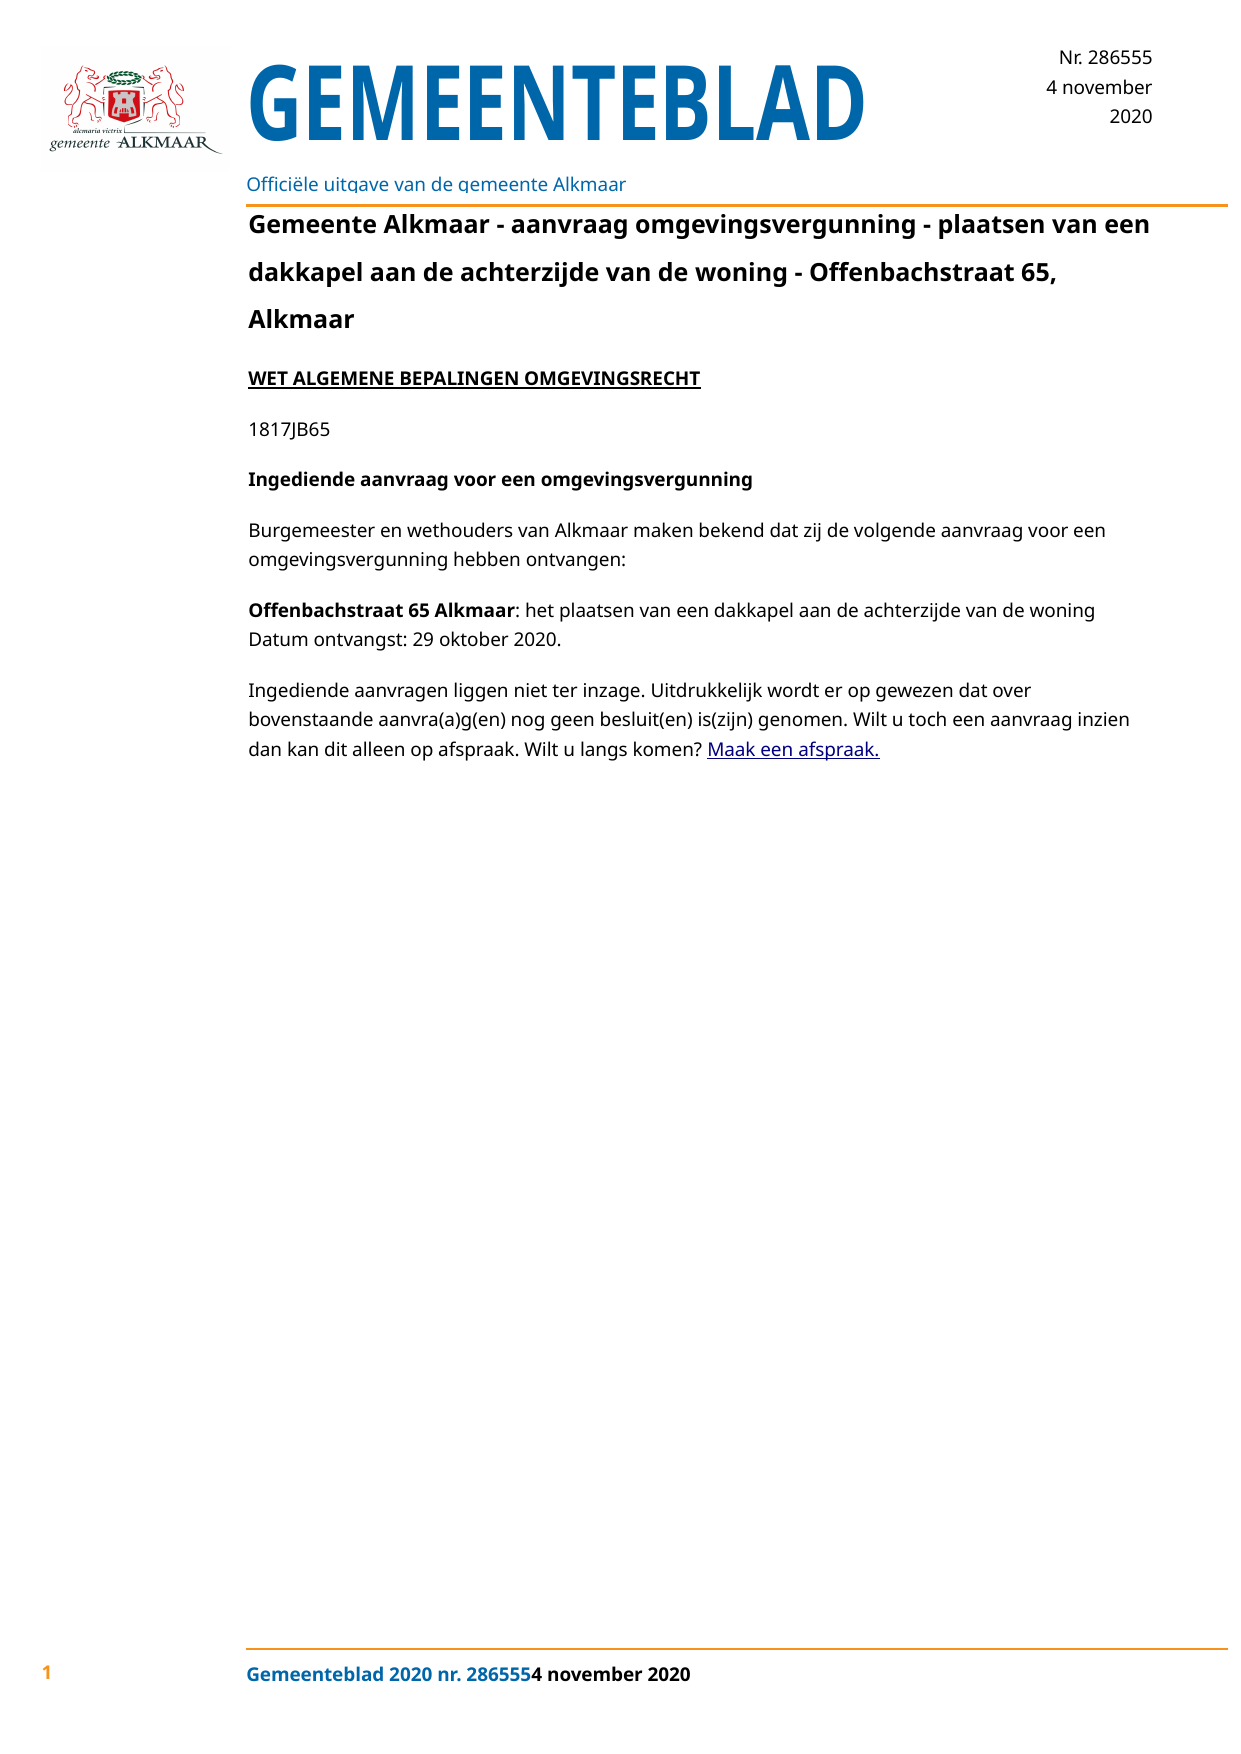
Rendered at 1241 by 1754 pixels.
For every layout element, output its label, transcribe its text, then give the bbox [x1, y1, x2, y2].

text Ingediende aanvragen liggen niet ter inzage. Uitdrukkelijk wordt er op gewezen dat over bovenstaande aanvra(a)g(en) nog geen besluit(en) is(zijn) genomen. Wilt u toch een aanvraag inzien dan kan dit alleen op afspraak. Wilt u langs komen? Maak een afspraak. [248, 677, 1152, 762]
text Gemeente Alkmaar - aanvraag omgevingsvergunning - plaatsen van een dakkapel aan de achterzijde van de woning - Offenbachstraat 65, Alkmaar [248, 207, 1152, 336]
text Burgemeester en wethouders van Alkmaar maken bekend dat zij de volgende aanvraag voor een omgevingsvergunning hebben ontvangen: [248, 517, 1152, 572]
text Offenbachstraat 65 Alkmaar: het plaatsen van een dakkapel aan de achterzijde van de woning Datum ontvangst: 29 oktober 2020. [248, 597, 1152, 652]
picture [41, 47, 231, 172]
text Ingediende aanvraag voor een omgevingsvergunning [248, 466, 1152, 492]
text WET ALGEMENE BEPALINGEN OMGEVINGSRECHT [248, 366, 1152, 391]
text 1817JB65 [248, 416, 1152, 442]
